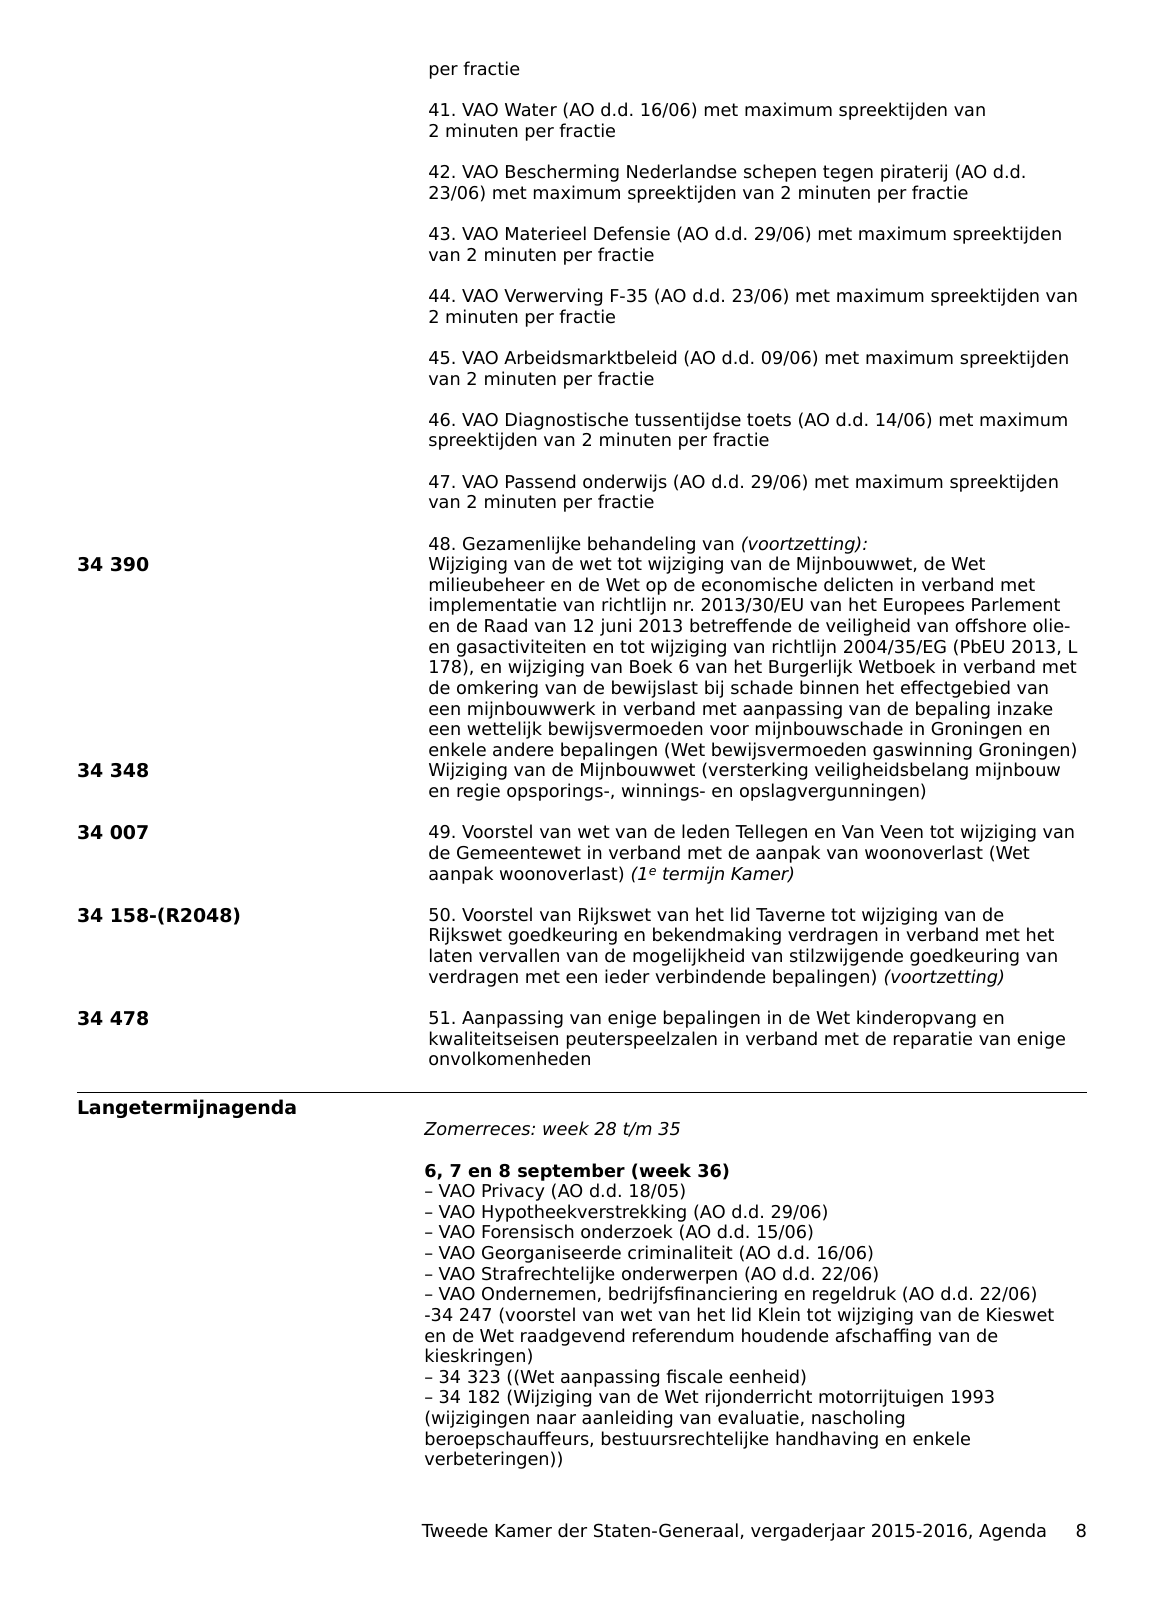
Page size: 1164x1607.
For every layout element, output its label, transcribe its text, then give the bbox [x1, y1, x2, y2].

table_cell [422, 265, 1087, 286]
table_cell [77, 987, 404, 1008]
table_cell – 34 323 ((Wet aanpassing fiscale eenheid) [418, 1367, 1087, 1387]
table_cell [405, 987, 422, 1008]
table_cell – VAO Strafrechtelijke onderwerpen (AO d.d. 22/06) [418, 1264, 1087, 1284]
table_cell 42. VAO Bescherming Nederlandse schepen tegen piraterij (AO d.d. 23/06) met maximum spreektijden van 2 minuten per fractie [422, 162, 1087, 203]
table_cell [401, 1264, 418, 1284]
table_cell per fractie [422, 59, 1087, 80]
table_cell [77, 204, 404, 224]
table_cell [77, 1223, 401, 1243]
table_cell [405, 554, 422, 760]
table_cell [405, 1008, 422, 1070]
table_cell – VAO Georganiseerde criminaliteit (AO d.d. 16/06) [418, 1243, 1087, 1264]
table_cell – VAO Privacy (AO d.d. 18/05) [418, 1181, 1087, 1202]
table_cell [401, 1367, 418, 1387]
table_cell 34 007 [77, 822, 404, 884]
table_cell [77, 1367, 401, 1387]
table_cell [77, 513, 404, 533]
table_cell 41. VAO Water (AO d.d. 16/06) met maximum spreektijden van 2 minuten per fractie [422, 100, 1087, 142]
table_cell [401, 1223, 418, 1243]
table_cell Wijziging van de Mijnbouwwet (versterking veiligheidsbelang mijnbouw en regie opsporings-, winnings- en opslagvergunningen) [422, 760, 1087, 802]
table_cell 34 478 [77, 1008, 404, 1070]
table_cell 45. VAO Arbeidsmarktbeleid (AO d.d. 09/06) met maximum spreektijden van 2 minuten per fractie [422, 348, 1087, 389]
table_cell [405, 265, 422, 286]
table_cell [422, 389, 1087, 410]
table_cell [405, 389, 422, 410]
table_cell [77, 1243, 401, 1264]
table_cell [401, 1243, 418, 1264]
table_cell [401, 1181, 418, 1202]
table_cell 49. Voorstel van wet van de leden Tellegen en Van Veen tot wijziging van de Gemeentewet in verband met de aanpak van woonoverlast (Wet aanpak woonoverlast) (1e termijn Kamer) [422, 822, 1087, 884]
table_cell [77, 472, 404, 513]
table_cell [422, 987, 1087, 1008]
table_cell – VAO Hypotheekverstrekking (AO d.d. 29/06) [418, 1202, 1087, 1222]
table_cell 43. VAO Materieel Defensie (AO d.d. 29/06) met maximum spreektijden van 2 minuten per fractie [422, 224, 1087, 265]
table_cell [422, 802, 1087, 822]
table_cell [405, 80, 422, 100]
table_cell [405, 472, 422, 513]
table_cell 34 158-(R2048) [77, 905, 404, 987]
table_cell [401, 1119, 418, 1140]
table_cell [77, 534, 404, 554]
table_cell Zomerreces: week 28 t/m 35 [418, 1119, 1087, 1140]
table_cell [405, 286, 422, 327]
table_cell [405, 410, 422, 451]
table_cell [77, 327, 404, 348]
table_header Langetermijnagenda [77, 1093, 401, 1119]
table_cell [401, 1161, 418, 1181]
table_cell – VAO Forensisch onderzoek (AO d.d. 15/06) [418, 1223, 1087, 1243]
table_cell [422, 513, 1087, 533]
table_cell [422, 142, 1087, 162]
table_cell 6, 7 en 8 september (week 36) [418, 1161, 1087, 1181]
table_cell [77, 1284, 401, 1305]
table_cell [77, 348, 404, 389]
table_cell [77, 162, 404, 203]
table_cell [405, 884, 422, 905]
table_cell [77, 1264, 401, 1284]
table_cell [405, 327, 422, 348]
table_cell [405, 802, 422, 822]
table_cell Wijziging van de wet tot wijziging van de Mijnbouwwet, de Wet milieubeheer en de Wet op de economische delicten in verband met implementatie van richtlijn nr. 2013/30/EU van het Europees Parlement en de Raad van 12 juni 2013 betreffende de veiligheid van offshore olie- en gasactiviteiten en tot wijziging van richtlijn 2004/35/EG (PbEU 2013, L 178), en wijziging van Boek 6 van het Burgerlijk Wetboek in verband met de omkering van de bewijslast bij schade binnen het effectgebied van een mijnbouwwerk in verband met aanpassing van de bepaling inzake een wettelijk bewijsvermoeden voor mijnbouwschade in Groningen en enkele andere bepalingen (Wet bewijsvermoeden gaswinning Groningen) [422, 554, 1087, 760]
table_cell [405, 100, 422, 142]
table_cell [405, 905, 422, 987]
table_cell [77, 224, 404, 265]
table_cell [77, 884, 404, 905]
table_cell 50. Voorstel van Rijkswet van het lid Taverne tot wijziging van de Rijkswet goedkeuring en bekendmaking verdragen in verband met het laten vervallen van de mogelijkheid van stilzwijgende goedkeuring van verdragen met een ieder verbindende bepalingen) (voortzetting) [422, 905, 1087, 987]
table_cell [77, 59, 404, 80]
table_cell [77, 1119, 401, 1140]
table_cell [77, 410, 404, 451]
table_cell [418, 1140, 1087, 1161]
table_cell [77, 80, 404, 100]
table_cell [77, 100, 404, 142]
table_cell -34 247 (voorstel van wet van het lid Klein tot wijziging van de Kieswet en de Wet raadgevend referendum houdende afschaffing van de kieskringen) [418, 1305, 1087, 1367]
table_cell [77, 1181, 401, 1202]
table_cell [77, 142, 404, 162]
table_cell [401, 1202, 418, 1222]
table_cell 46. VAO Diagnostische tussentijdse toets (AO d.d. 14/06) met maximum spreektijden van 2 minuten per fractie [422, 410, 1087, 451]
table_cell [405, 224, 422, 265]
table_cell [401, 1140, 418, 1161]
table_cell – 34 182 (Wijziging van de Wet rijonderricht motorrijtuigen 1993 (wijzigingen naar aanleiding van evaluatie, nascholing beroepschauffeurs, bestuursrechtelijke handhaving en enkele verbeteringen)) [418, 1388, 1087, 1470]
table_cell [401, 1284, 418, 1305]
table_cell [422, 451, 1087, 472]
table_cell 48. Gezamenlijke behandeling van (voortzetting): [422, 534, 1087, 554]
table_cell [405, 59, 422, 80]
table_cell [405, 822, 422, 884]
table_cell 51. Aanpassing van enige bepalingen in de Wet kinderopvang en kwaliteitseisen peuterspeelzalen in verband met de reparatie van enige onvolkomenheden [422, 1008, 1087, 1070]
table_cell [401, 1305, 418, 1367]
table_cell [77, 1161, 401, 1181]
table_cell [77, 1388, 401, 1470]
table_cell [422, 80, 1087, 100]
table_header [418, 1093, 1087, 1119]
table_cell [405, 534, 422, 554]
table_cell [77, 451, 404, 472]
table_cell 34 348 [77, 760, 404, 802]
table_cell [405, 204, 422, 224]
table_cell [77, 286, 404, 327]
table_cell [77, 265, 404, 286]
table_cell [422, 327, 1087, 348]
table_cell [405, 142, 422, 162]
table_cell 44. VAO Verwerving F-35 (AO d.d. 23/06) met maximum spreektijden van 2 minuten per fractie [422, 286, 1087, 327]
table_cell [422, 884, 1087, 905]
table_cell [405, 162, 422, 203]
table_cell [405, 513, 422, 533]
table_cell [77, 389, 404, 410]
table_cell 34 390 [77, 554, 404, 760]
table_cell [401, 1388, 418, 1470]
table_cell [77, 1305, 401, 1367]
table_header [401, 1093, 418, 1119]
table_cell [77, 802, 404, 822]
table_cell 47. VAO Passend onderwijs (AO d.d. 29/06) met maximum spreektijden van 2 minuten per fractie [422, 472, 1087, 513]
table_cell [77, 1202, 401, 1222]
table_cell – VAO Ondernemen, bedrijfsfinanciering en regeldruk (AO d.d. 22/06) [418, 1284, 1087, 1305]
table_cell [405, 348, 422, 389]
table_cell [77, 1140, 401, 1161]
table_cell [422, 204, 1087, 224]
table_cell [405, 451, 422, 472]
table_cell [405, 760, 422, 802]
